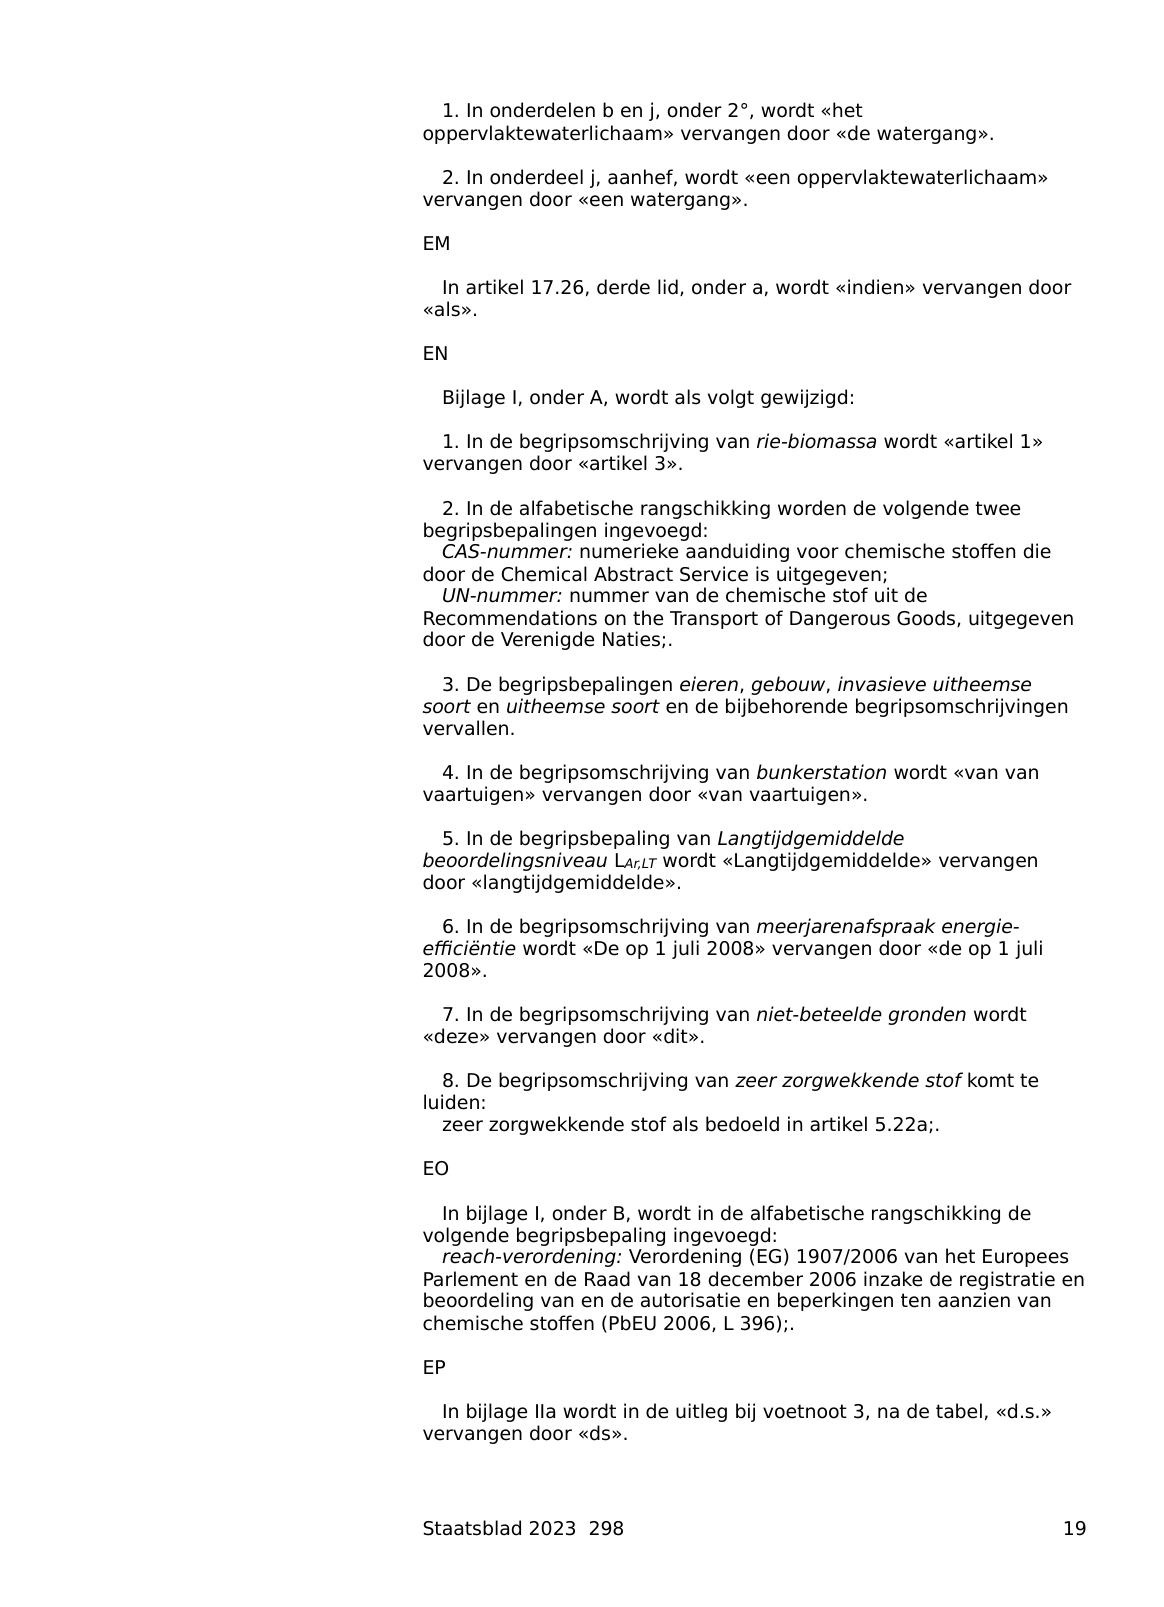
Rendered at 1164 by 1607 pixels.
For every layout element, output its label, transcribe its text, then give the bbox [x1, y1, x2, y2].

text CAS-nummer: numerieke aanduiding voor chemische stoffen die door de Chemical Abstract Service is uitgegeven; [422, 541, 1087, 585]
text reach-verordening: Verordening (EG) 1907/2006 van het Europees Parlement en de Raad van 18 december 2006 inzake de registratie en beoordeling van en de autorisatie en beperkingen ten aanzien van chemische stoffen (PbEU 2006, L 396);. [422, 1246, 1087, 1334]
text 7. In de begripsomschrijving van niet-beteelde gronden wordt «deze» vervangen door «dit». [422, 1004, 1087, 1048]
text EN [422, 343, 1087, 365]
text EP [422, 1357, 1087, 1378]
text zeer zorgwekkende stof als bedoeld in artikel 5.22a;. [422, 1114, 1087, 1136]
text 4. In de begripsomschrijving van bunkerstation wordt «van van vaartuigen» vervangen door «van vaartuigen». [422, 762, 1087, 806]
text In bijlage IIa wordt in de uitleg bij voetnoot 3, na de tabel, «d.s.» vervangen door «ds». [422, 1401, 1087, 1445]
text EM [422, 233, 1087, 255]
text 8. De begripsomschrijving van zeer zorgwekkende stof komt te luiden: [422, 1070, 1087, 1114]
text In artikel 17.26, derde lid, onder a, wordt «indien» vervangen door «als». [422, 277, 1087, 321]
text 6. In de begripsomschrijving van meerjarenafspraak energie-efficiëntie wordt «De op 1 juli 2008» vervangen door «de op 1 juli 2008». [422, 916, 1087, 982]
text UN-nummer: nummer van de chemische stof uit de Recommendations on the Transport of Dangerous Goods, uitgegeven door de Verenigde Naties;. [422, 585, 1087, 651]
text 2. In de alfabetische rangschikking worden de volgende twee begripsbepalingen ingevoegd: [422, 497, 1087, 541]
text 1. In de begripsomschrijving van rie-biomassa wordt «artikel 1» vervangen door «artikel 3». [422, 431, 1087, 475]
text EO [422, 1158, 1087, 1180]
text 1. In onderdelen b en j, onder 2°, wordt «het oppervlaktewaterlichaam» vervangen door «de watergang». [422, 100, 1087, 144]
text 3. De begripsbepalingen eieren, gebouw, invasieve uitheemse soort en uitheemse soort en de bijbehorende begripsomschrijvingen vervallen. [422, 673, 1087, 739]
text Bijlage I, onder A, wordt als volgt gewijzigd: [422, 387, 1087, 409]
text 2. In onderdeel j, aanhef, wordt «een oppervlaktewaterlichaam» vervangen door «een watergang». [422, 167, 1087, 211]
text In bijlage I, onder B, wordt in de alfabetische rangschikking de volgende begripsbepaling ingevoegd: [422, 1202, 1087, 1246]
text 5. In de begripsbepaling van Langtijdgemiddelde beoordelingsniveau LAr,LT wordt «Langtijdgemiddelde» vervangen door «langtijdgemiddelde». [422, 828, 1087, 894]
